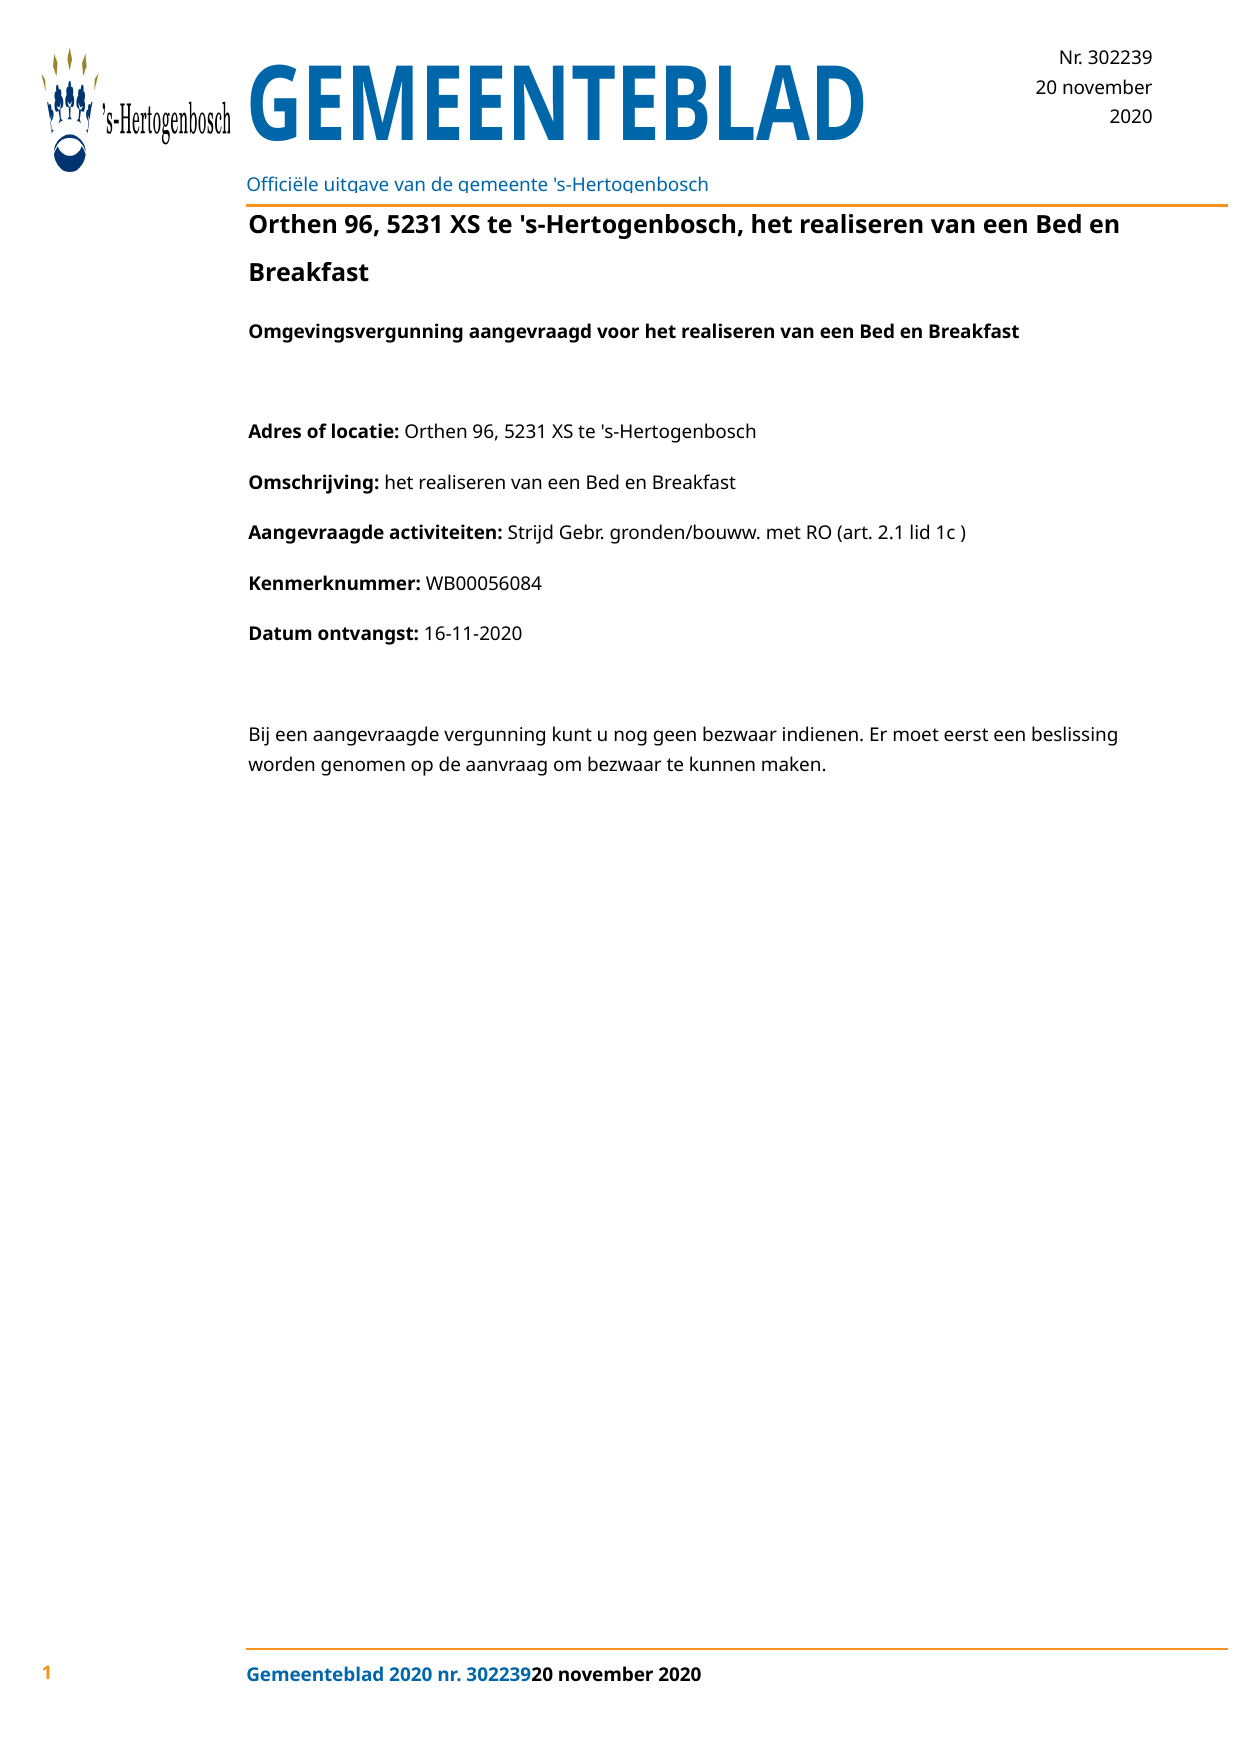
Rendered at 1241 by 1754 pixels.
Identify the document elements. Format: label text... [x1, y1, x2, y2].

text Omgevingsvergunning aangevraagd voor het realiseren van een Bed en Breakfast [248, 318, 1152, 344]
text Aangevraagde activiteiten: Strijd Gebr. gronden/bouww. met RO (art. 2.1 lid 1c ) [248, 519, 1152, 545]
text Bij een aangevraagde vergunning kunt u nog geen bezwaar indienen. Er moet eerst een beslissing worden genomen op de aanvraag om bezwaar te kunnen maken. [248, 721, 1152, 777]
text Adres of locatie: Orthen 96, 5231 XS te 's-Hertogenbosch [248, 419, 1152, 444]
text Datum ontvangst: 16-11-2020 [248, 620, 1152, 646]
text Omschrijving: het realiseren van een Bed en Breakfast [248, 469, 1152, 495]
picture [41, 47, 231, 172]
text Orthen 96, 5231 XS te 's-Hertogenbosch, het realiseren van een Bed en Breakfast [248, 207, 1152, 288]
text Kenmerknummer: WB00056084 [248, 570, 1152, 596]
